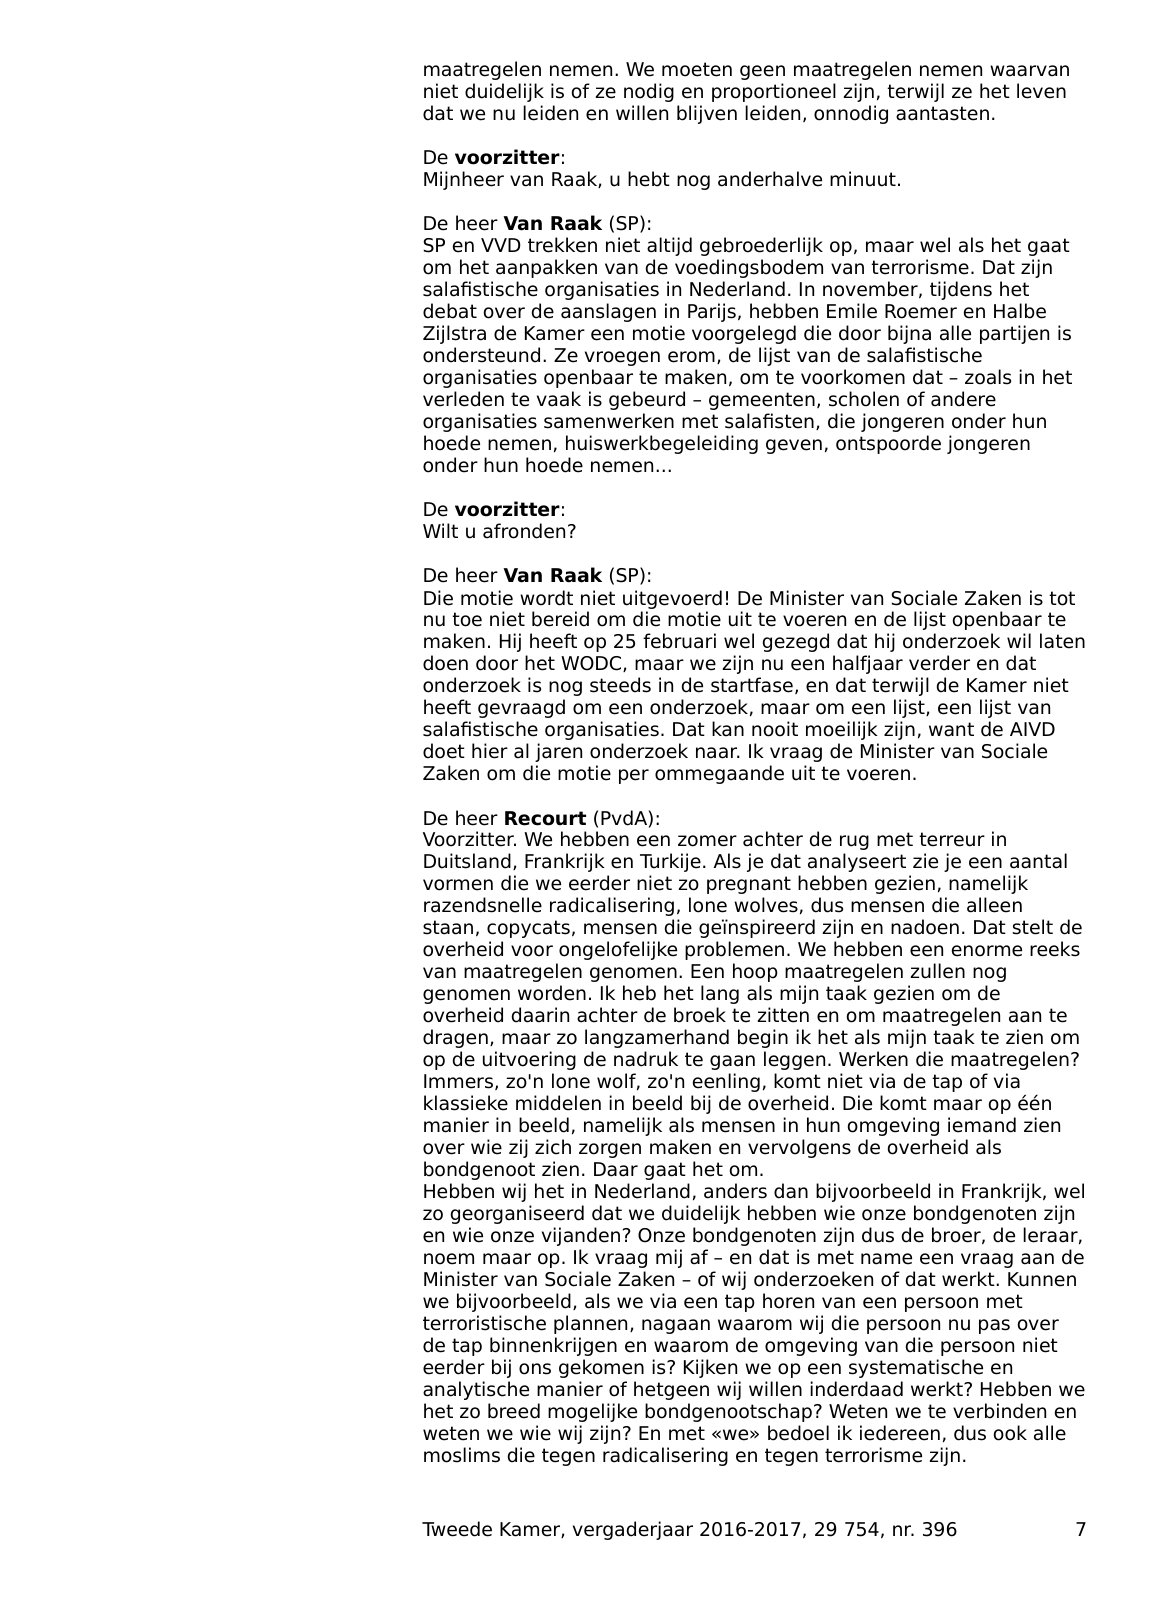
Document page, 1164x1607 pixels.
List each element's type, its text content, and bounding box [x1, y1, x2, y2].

text Wilt u afronden? [422, 521, 1087, 543]
text maatregelen nemen. We moeten geen maatregelen nemen waarvan niet duidelijk is of ze nodig en proportioneel zijn, terwijl ze het leven dat we nu leiden en willen blijven leiden, onnodig aantasten. [422, 59, 1087, 125]
text Hebben wij het in Nederland, anders dan bijvoorbeeld in Frankrijk, wel zo georganiseerd dat we duidelijk hebben wie onze bondgenoten zijn en wie onze vijanden? Onze bondgenoten zijn dus de broer, de leraar, noem maar op. Ik vraag mij af – en dat is met name een vraag aan de Minister van Sociale Zaken – of wij onderzoeken of dat werkt. Kunnen we bijvoorbeeld, als we via een tap horen van een persoon met terroristische plannen, nagaan waarom wij die persoon nu pas over de tap binnenkrijgen en waarom de omgeving van die persoon niet eerder bij ons gekomen is? Kijken we op een systematische en analytische manier of hetgeen wij willen inderdaad werkt? Hebben we het zo breed mogelijke bondgenootschap? Weten we te verbinden en weten we wie wij zijn? En met «we» bedoel ik iedereen, dus ook alle moslims die tegen radicalisering en tegen terrorisme zijn. [422, 1181, 1087, 1467]
text De heer Van Raak (SP): [422, 565, 1087, 587]
text Voorzitter. We hebben een zomer achter de rug met terreur in Duitsland, Frankrijk en Turkije. Als je dat analyseert zie je een aantal vormen die we eerder niet zo pregnant hebben gezien, namelijk razendsnelle radicalisering, lone wolves, dus mensen die alleen staan, copycats, mensen die geïnspireerd zijn en nadoen. Dat stelt de overheid voor ongelofelijke problemen. We hebben een enorme reeks van maatregelen genomen. Een hoop maatregelen zullen nog genomen worden. Ik heb het lang als mijn taak gezien om de overheid daarin achter de broek te zitten en om maatregelen aan te dragen, maar zo langzamerhand begin ik het als mijn taak te zien om op de uitvoering de nadruk te gaan leggen. Werken die maatregelen? Immers, zo'n lone wolf, zo'n eenling, komt niet via de tap of via klassieke middelen in beeld bij de overheid. Die komt maar op één manier in beeld, namelijk als mensen in hun omgeving iemand zien over wie zij zich zorgen maken en vervolgens de overheid als bondgenoot zien. Daar gaat het om. [422, 829, 1087, 1181]
text De heer Van Raak (SP): [422, 213, 1087, 235]
text De heer Recourt (PvdA): [422, 807, 1087, 829]
text SP en VVD trekken niet altijd gebroederlijk op, maar wel als het gaat om het aanpakken van de voedingsbodem van terrorisme. Dat zijn salafistische organisaties in Nederland. In november, tijdens het debat over de aanslagen in Parijs, hebben Emile Roemer en Halbe Zijlstra de Kamer een motie voorgelegd die door bijna alle partijen is ondersteund. Ze vroegen erom, de lijst van de salafistische organisaties openbaar te maken, om te voorkomen dat – zoals in het verleden te vaak is gebeurd – gemeenten, scholen of andere organisaties samenwerken met salafisten, die jongeren onder hun hoede nemen, huiswerkbegeleiding geven, ontspoorde jongeren onder hun hoede nemen... [422, 235, 1087, 477]
text Mijnheer van Raak, u hebt nog anderhalve minuut. [422, 169, 1087, 191]
text De voorzitter: [422, 147, 1087, 169]
text De voorzitter: [422, 499, 1087, 521]
text Die motie wordt niet uitgevoerd! De Minister van Sociale Zaken is tot nu toe niet bereid om die motie uit te voeren en de lijst openbaar te maken. Hij heeft op 25 februari wel gezegd dat hij onderzoek wil laten doen door het WODC, maar we zijn nu een halfjaar verder en dat onderzoek is nog steeds in de startfase, en dat terwijl de Kamer niet heeft gevraagd om een onderzoek, maar om een lijst, een lijst van salafistische organisaties. Dat kan nooit moeilijk zijn, want de AIVD doet hier al jaren onderzoek naar. Ik vraag de Minister van Sociale Zaken om die motie per ommegaande uit te voeren. [422, 587, 1087, 785]
